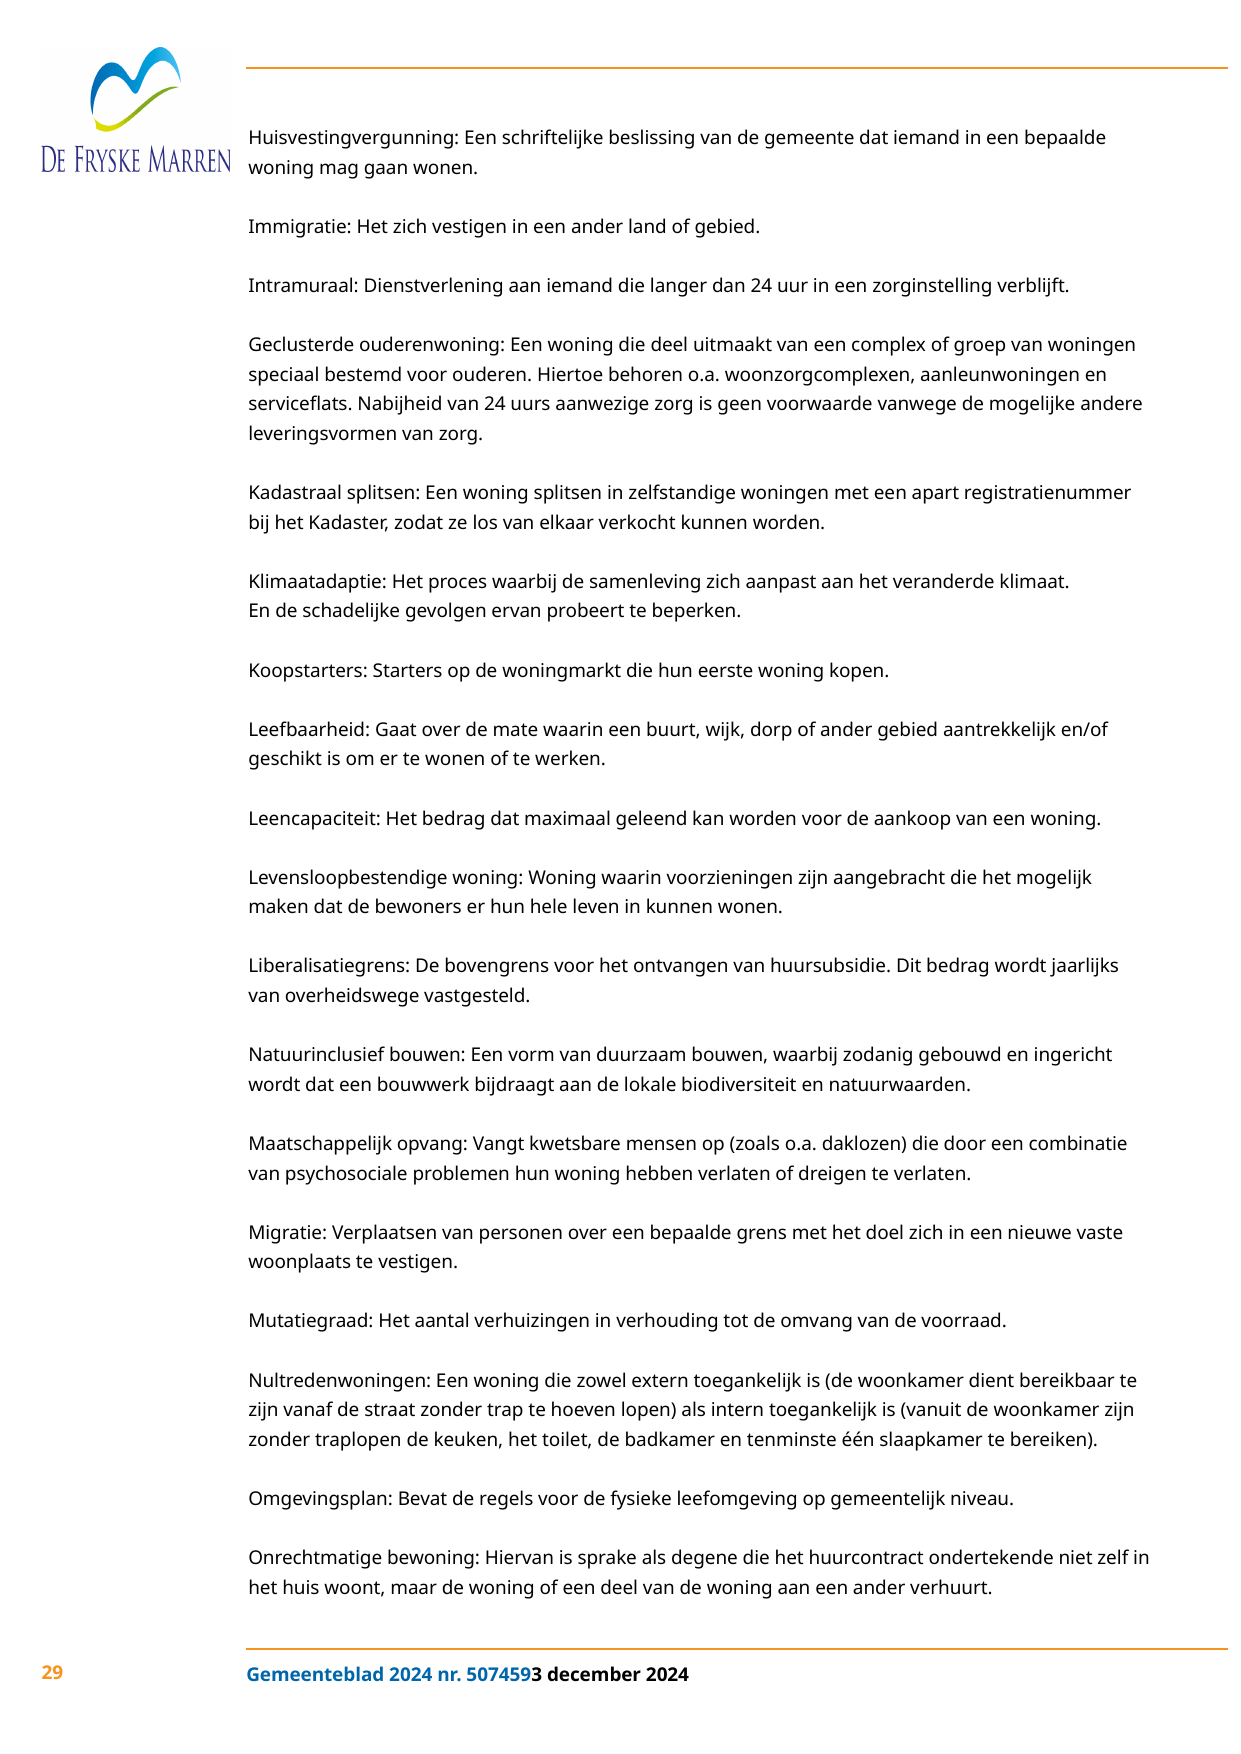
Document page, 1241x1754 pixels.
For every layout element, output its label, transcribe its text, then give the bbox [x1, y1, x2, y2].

text Intramuraal: Dienstverlening aan iemand die langer dan 24 uur in een zorginstelling verblijft. [248, 272, 1152, 298]
text Levensloopbestendige woning: Woning waarin voorzieningen zijn aangebracht die het mogelijk maken dat de bewoners er hun hele leven in kunnen wonen. [248, 864, 1152, 919]
text Liberalisatiegrens: De bovengrens voor het ontvangen van huursubsidie. Dit bedrag wordt jaarlijks van overheidswege vastgesteld. [248, 953, 1152, 1008]
text Geclusterde ouderenwoning: Een woning die deel uitmaakt van een complex of groep van woningen speciaal bestemd voor ouderen. Hiertoe behoren o.a. woonzorgcomplexen, aanleunwoningen en serviceflats. Nabijheid van 24 uurs aanwezige zorg is geen voorwaarde vanwege de mogelijke andere leveringsvormen van zorg. [248, 331, 1152, 446]
text Mutatiegraad: Het aantal verhuizingen in verhouding tot de omvang van de voorraad. [248, 1308, 1152, 1333]
text Leefbaarheid: Gaat over de mate waarin een buurt, wijk, dorp of ander gebied aantrekkelijk en/of geschikt is om er te wonen of te werken. [248, 716, 1152, 771]
text Migratie: Verplaatsen van personen over een bepaalde grens met het doel zich in een nieuwe vaste woonplaats te vestigen. [248, 1219, 1152, 1274]
text Immigratie: Het zich vestigen in een ander land of gebied. [248, 213, 1152, 239]
text Koopstarters: Starters op de woningmarkt die hun eerste woning kopen. [248, 657, 1152, 683]
text Onrechtmatige bewoning: Hiervan is sprake als degene die het huurcontract ondertekende niet zelf in het huis woont, maar de woning of een deel van de woning aan een ander verhuurt. [248, 1544, 1152, 1600]
picture [41, 47, 231, 172]
text Huisvestingvergunning: Een schriftelijke beslissing van de gemeente dat iemand in een bepaalde woning mag gaan wonen. [248, 124, 1152, 180]
text En de schadelijke gevolgen ervan probeert te beperken. [248, 598, 1152, 623]
text Kadastraal splitsen: Een woning splitsen in zelfstandige woningen met een apart registratienummer bij het Kadaster, zodat ze los van elkaar verkocht kunnen worden. [248, 479, 1152, 535]
text Maatschappelijk opvang: Vangt kwetsbare mensen op (zoals o.a. daklozen) die door een combinatie van psychosociale problemen hun woning hebben verlaten of dreigen te verlaten. [248, 1130, 1152, 1186]
text Klimaatadaptie: Het proces waarbij de samenleving zich aanpast aan het veranderde klimaat. [248, 568, 1152, 594]
text Omgevingsplan: Bevat de regels voor de fysieke leefomgeving op gemeentelijk niveau. [248, 1485, 1152, 1511]
text Natuurinclusief bouwen: Een vorm van duurzaam bouwen, waarbij zodanig gebouwd en ingericht wordt dat een bouwwerk bijdraagt aan de lokale biodiversiteit en natuurwaarden. [248, 1041, 1152, 1097]
text Nultredenwoningen: Een woning die zowel extern toegankelijk is (de woonkamer dient bereikbaar te zijn vanaf de straat zonder trap te hoeven lopen) als intern toegankelijk is (vanuit de woonkamer zijn zonder traplopen de keuken, het toilet, de badkamer en tenminste één slaapkamer te bereiken). [248, 1367, 1152, 1452]
text Leencapaciteit: Het bedrag dat maximaal geleend kan worden voor de aankoop van een woning. [248, 805, 1152, 831]
